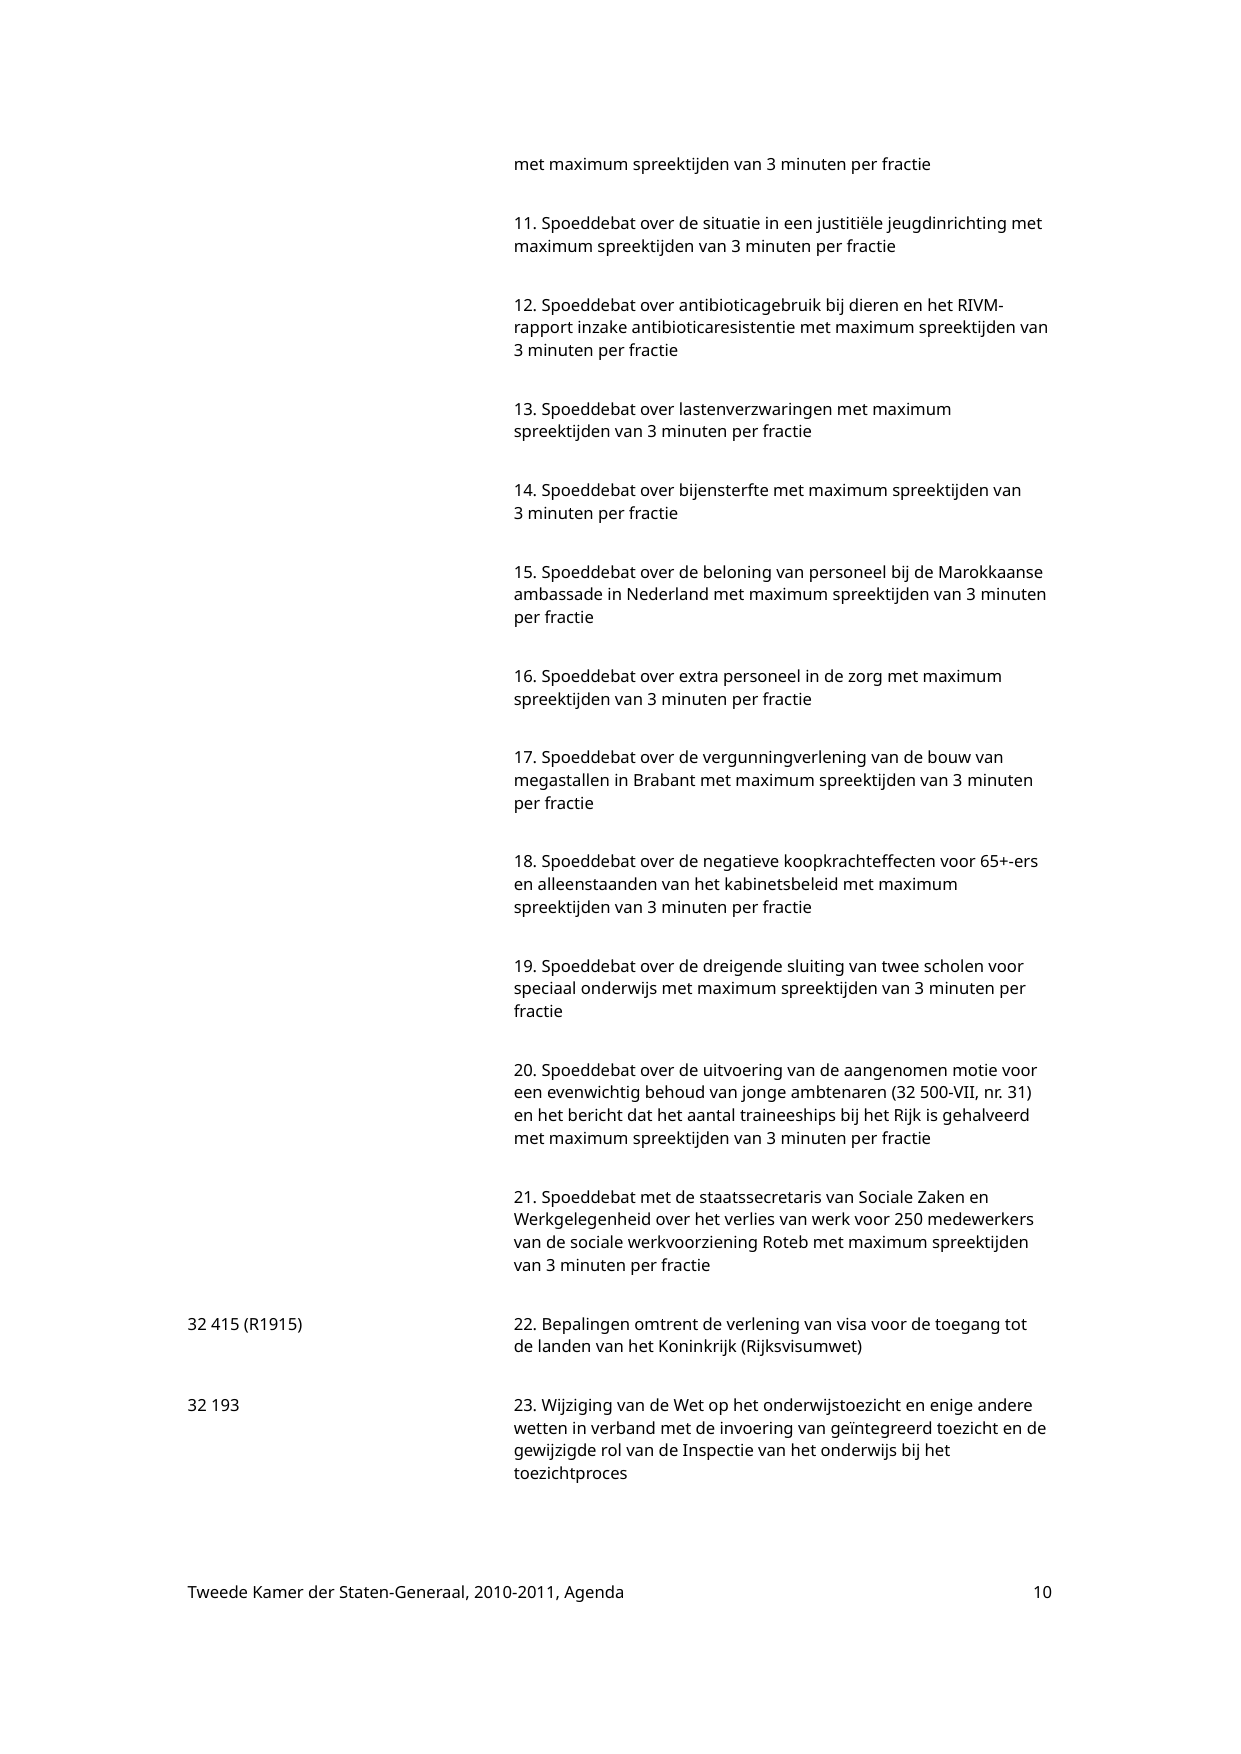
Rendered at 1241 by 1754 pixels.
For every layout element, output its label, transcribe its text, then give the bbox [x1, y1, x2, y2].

table_cell [490, 743, 510, 847]
table_cell [188, 951, 490, 1055]
table_cell 21. Spoeddebat met de staatssecretaris van Sociale Zaken en Werkgelegenheid over het verlies van werk voor 250 medewerkers van de sociale werkvoorziening Roteb met maximum spreektijden van 3 minuten per fractie [510, 1182, 1053, 1309]
table_cell [188, 476, 490, 557]
table_cell 22. Bepalingen omtrent de verlening van visa voor de toegang tot de landen van het Koninkrijk (Rijksvisumwet) [510, 1309, 1053, 1391]
table_cell [490, 1391, 510, 1517]
table_cell [490, 209, 510, 290]
table_cell 11. Spoeddebat over de situatie in een justitiële jeugdinrichting met maximum spreektijden van 3 minuten per fractie [510, 209, 1053, 290]
table_cell [188, 847, 490, 951]
table_cell [188, 209, 490, 290]
table_cell [188, 557, 490, 661]
table_cell [490, 951, 510, 1055]
table_cell [490, 1309, 510, 1391]
table_cell 32 415 (R1915) [188, 1309, 490, 1391]
table_cell [188, 743, 490, 847]
table_cell [490, 1182, 510, 1309]
table_cell [188, 1055, 490, 1182]
table_cell [490, 1055, 510, 1182]
table_cell [490, 290, 510, 394]
table_cell 13. Spoeddebat over lastenverzwaringen met maximum spreektijden van 3 minuten per fractie [510, 394, 1053, 476]
table_cell [490, 476, 510, 557]
table_cell [490, 557, 510, 661]
table_cell met maximum spreektijden van 3 minuten per fractie [510, 150, 1053, 209]
table_cell 17. Spoeddebat over de vergunningverlening van de bouw van megastallen in Brabant met maximum spreektijden van 3 minuten per fractie [510, 743, 1053, 847]
table_cell 14. Spoeddebat over bijensterfte met maximum spreektijden van 3 minuten per fractie [510, 476, 1053, 557]
table_cell 15. Spoeddebat over de beloning van personeel bij de Marokkaanse ambassade in Nederland met maximum spreektijden van 3 minuten per fractie [510, 557, 1053, 661]
table_cell 16. Spoeddebat over extra personeel in de zorg met maximum spreektijden van 3 minuten per fractie [510, 661, 1053, 743]
table_cell 23. Wijziging van de Wet op het onderwijstoezicht en enige andere wetten in verband met de invoering van geïntegreerd toezicht en de gewijzigde rol van de Inspectie van het onderwijs bij het toezichtproces [510, 1391, 1053, 1517]
table_cell [188, 661, 490, 743]
table_cell [490, 150, 510, 209]
table_cell 12. Spoeddebat over antibioticagebruik bij dieren en het RIVM-rapport inzake antibioticaresistentie met maximum spreektijden van 3 minuten per fractie [510, 290, 1053, 394]
table_cell [188, 290, 490, 394]
table_cell [490, 661, 510, 743]
table_cell [188, 394, 490, 476]
table_cell [188, 1182, 490, 1309]
table_cell [188, 150, 490, 209]
table_cell 19. Spoeddebat over de dreigende sluiting van twee scholen voor speciaal onderwijs met maximum spreektijden van 3 minuten per fractie [510, 951, 1053, 1055]
table_cell 20. Spoeddebat over de uitvoering van de aangenomen motie voor een evenwichtig behoud van jonge ambtenaren (32 500-VII, nr. 31) en het bericht dat het aantal traineeships bij het Rijk is gehalveerd met maximum spreektijden van 3 minuten per fractie [510, 1055, 1053, 1182]
table_cell 18. Spoeddebat over de negatieve koopkrachteffecten voor 65+-ers en alleenstaanden van het kabinetsbeleid met maximum spreektijden van 3 minuten per fractie [510, 847, 1053, 951]
table_cell 32 193 [188, 1391, 490, 1517]
table_cell [490, 847, 510, 951]
table_cell [490, 394, 510, 476]
